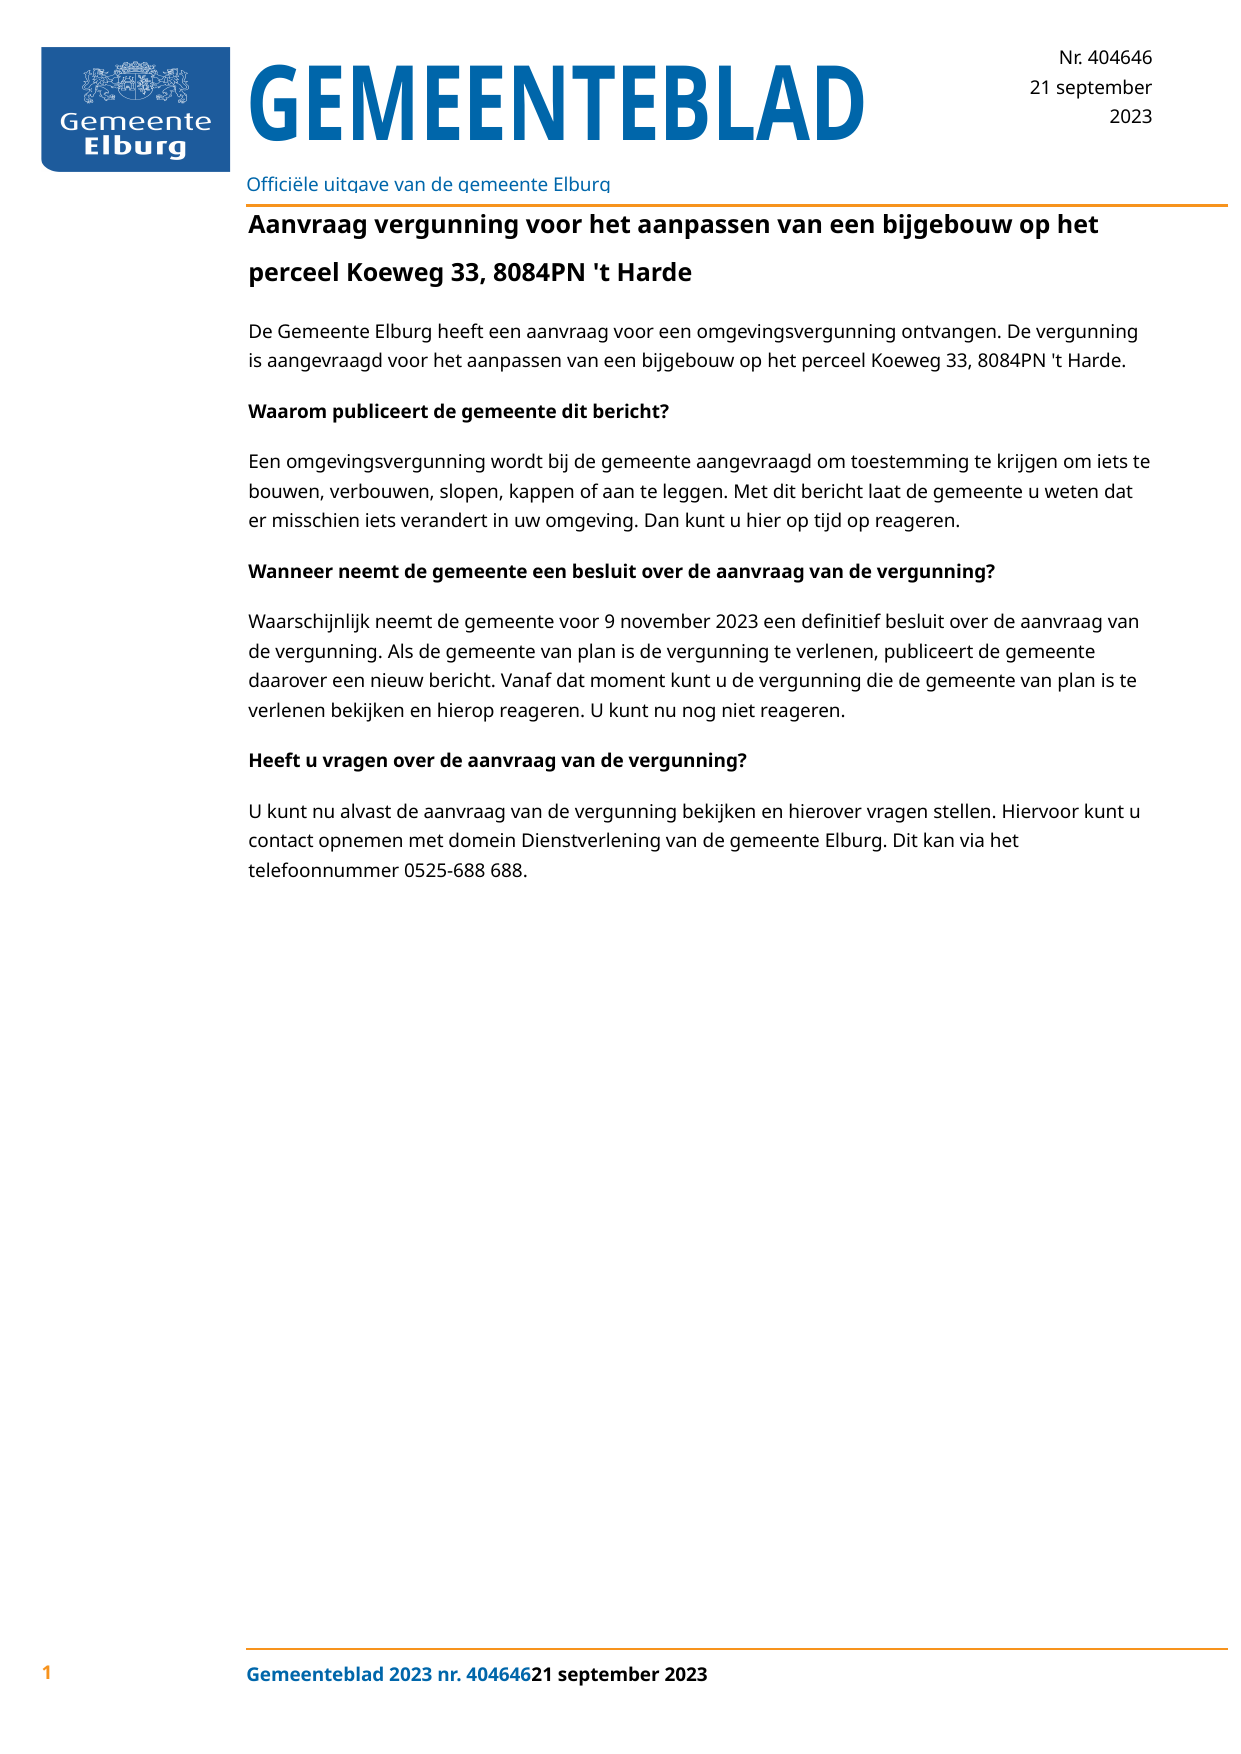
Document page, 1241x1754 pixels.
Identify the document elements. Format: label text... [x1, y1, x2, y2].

text Heeft u vragen over de aanvraag van de vergunning? [248, 747, 1152, 773]
text Aanvraag vergunning voor het aanpassen van een bijgebouw op het perceel Koeweg 33, 8084PN 't Harde [248, 207, 1152, 288]
text Waarschijnlijk neemt de gemeente voor 9 november 2023 een definitief besluit over de aanvraag van de vergunning. Als de gemeente van plan is de vergunning te verlenen, publiceert de gemeente daarover een nieuw bericht. Vanaf dat moment kunt u de vergunning die de gemeente van plan is te verlenen bekijken en hierop reageren. U kunt nu nog niet reageren. [248, 608, 1152, 723]
text Een omgevingsvergunning wordt bij de gemeente aangevraagd om toestemming te krijgen om iets te bouwen, verbouwen, slopen, kappen of aan te leggen. Met dit bericht laat de gemeente u weten dat er misschien iets verandert in uw omgeving. Dan kunt u hier op tijd op reageren. [248, 448, 1152, 533]
text Wanneer neemt de gemeente een besluit over de aanvraag van de vergunning? [248, 558, 1152, 584]
text Waarom publiceert de gemeente dit bericht? [248, 398, 1152, 424]
text De Gemeente Elburg heeft een aanvraag voor een omgevingsvergunning ontvangen. De vergunning is aangevraagd voor het aanpassen van een bijgebouw op het perceel Koeweg 33, 8084PN 't Harde. [248, 318, 1152, 373]
picture [41, 47, 231, 172]
text U kunt nu alvast de aanvraag van de vergunning bekijken en hierover vragen stellen. Hiervoor kunt u contact opnemen met domein Dienstverlening van de gemeente Elburg. Dit kan via het telefoonnummer 0525-688 688. [248, 798, 1152, 883]
